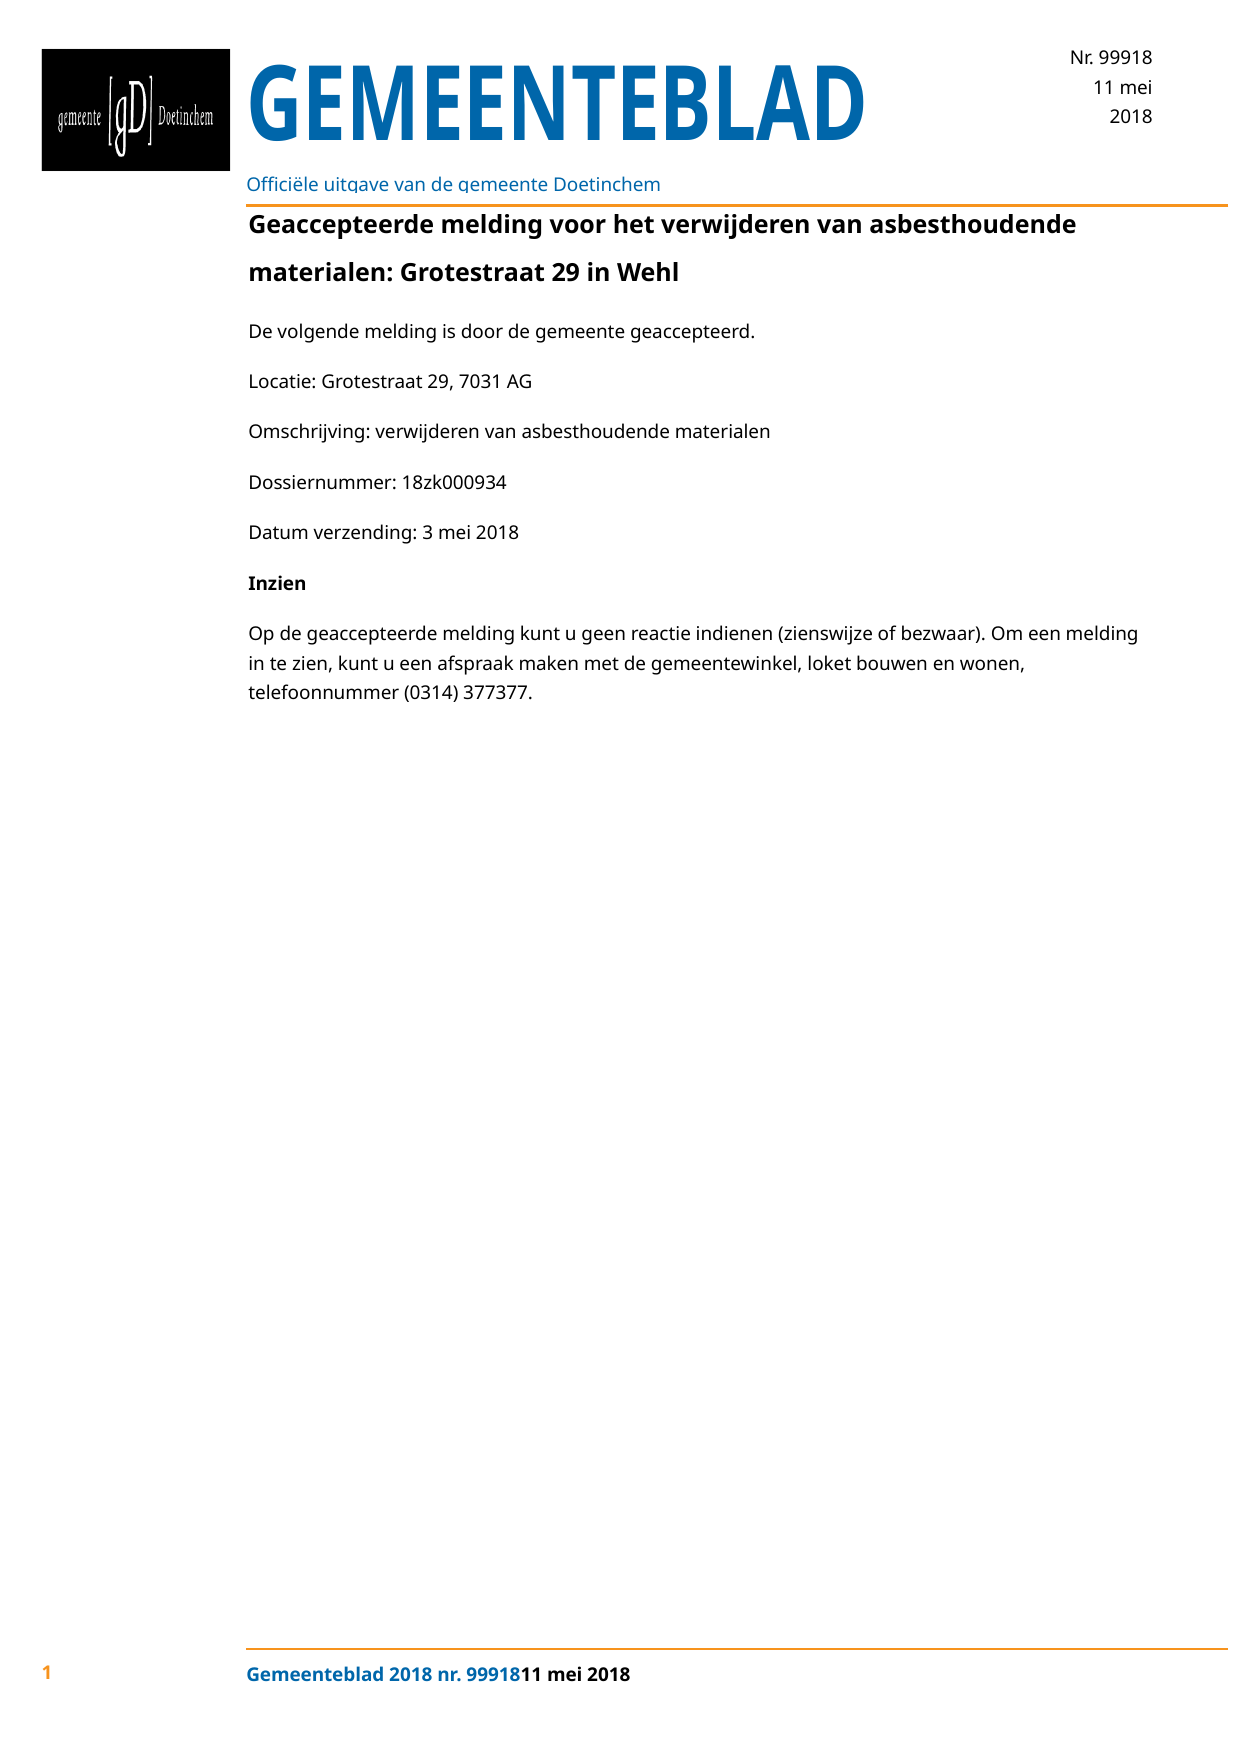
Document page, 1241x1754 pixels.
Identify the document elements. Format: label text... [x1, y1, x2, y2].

text Geaccepteerde melding voor het verwijderen van asbesthoudende materialen: Grotestraat 29 in Wehl [248, 207, 1152, 288]
text Inzien [248, 570, 1152, 596]
text De volgende melding is door de gemeente geaccepteerd. [248, 318, 1152, 344]
text Locatie: Grotestraat 29, 7031 AG [248, 368, 1152, 394]
text Op de geaccepteerde melding kunt u geen reactie indienen (zienswijze of bezwaar). Om een melding in te zien, kunt u een afspraak maken met de gemeentewinkel, loket bouwen en wonen, telefoonnummer (0314) 377377. [248, 620, 1152, 705]
picture [41, 47, 231, 172]
text Datum verzending: 3 mei 2018 [248, 519, 1152, 545]
text Dossiernummer: 18zk000934 [248, 469, 1152, 495]
text Omschrijving: verwijderen van asbesthoudende materialen [248, 419, 1152, 444]
